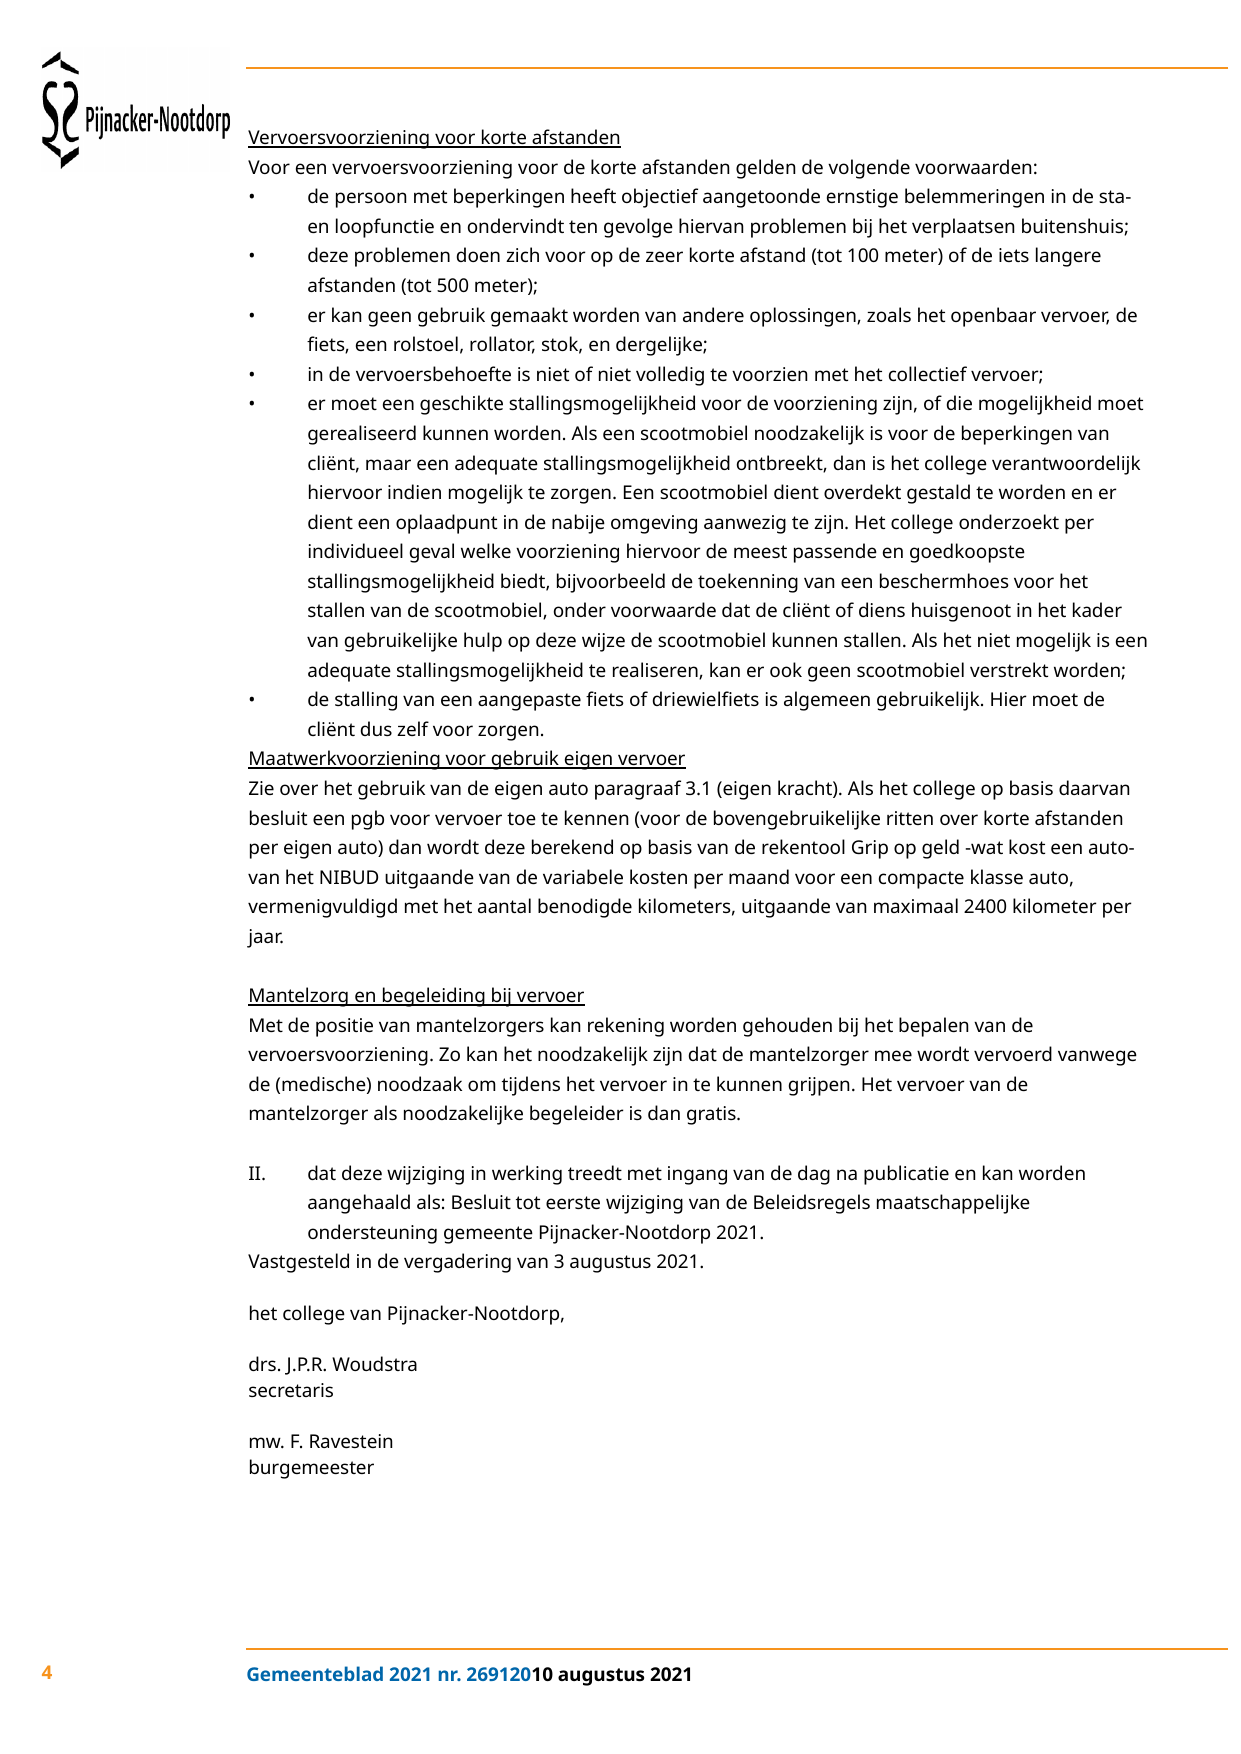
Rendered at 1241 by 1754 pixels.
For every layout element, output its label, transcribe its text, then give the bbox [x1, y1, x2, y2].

text burgemeester [248, 1454, 1152, 1480]
text drs. J.P.R. Woudstra [248, 1351, 1152, 1377]
list de stalling van een aangepaste fiets of driewielfiets is algemeen gebruikelijk. Hier moet de cliënt dus zelf voor zorgen. [248, 686, 1152, 742]
text Zie over het gebruik van de eigen auto paragraaf 3.1 (eigen kracht). Als het college op basis daarvan besluit een pgb voor vervoer toe te kennen (voor de bovengebruikelijke ritten over korte afstanden per eigen auto) dan wordt deze berekend op basis van de rekentool Grip op geld -wat kost een auto- van het NIBUD uitgaande van de variabele kosten per maand voor een compacte klasse auto, vermenigvuldigd met het aantal benodigde kilometers, uitgaande van maximaal 2400 kilometer per jaar. [248, 775, 1152, 949]
picture [41, 47, 231, 172]
list in de vervoersbehoefte is niet of niet volledig te voorzien met het collectief vervoer; [248, 361, 1152, 387]
list dat deze wijziging in werking treedt met ingang van de dag na publicatie en kan worden aangehaald als: Besluit tot eerste wijziging van de Beleidsregels maatschappelijke ondersteuning gemeente Pijnacker-Nootdorp 2021. [248, 1160, 1152, 1245]
text Maatwerkvoorziening voor gebruik eigen vervoer [248, 746, 1152, 771]
text Vervoersvoorziening voor korte afstanden [248, 124, 1152, 150]
list er kan geen gebruik gemaakt worden van andere oplossingen, zoals het openbaar vervoer, de fiets, een rolstoel, rollator, stok, en dergelijke; [248, 302, 1152, 357]
text Voor een vervoersvoorziening voor de korte afstanden gelden de volgende voorwaarden: [248, 154, 1152, 180]
list er moet een geschikte stallingsmogelijkheid voor de voorziening zijn, of die mogelijkheid moet gerealiseerd kunnen worden. Als een scootmobiel noodzakelijk is voor de beperkingen van cliënt, maar een adequate stallingsmogelijkheid ontbreekt, dan is het college verantwoordelijk hiervoor indien mogelijk te zorgen. Een scootmobiel dient overdekt gestald te worden en er dient een oplaadpunt in de nabije omgeving aanwezig te zijn. Het college onderzoekt per individueel geval welke voorziening hiervoor de meest passende en goedkoopste stallingsmogelijkheid biedt, bijvoorbeeld de toekenning van een beschermhoes voor het stallen van de scootmobiel, onder voorwaarde dat de cliënt of diens huisgenoot in het kader van gebruikelijke hulp op deze wijze de scootmobiel kunnen stallen. Als het niet mogelijk is een adequate stallingsmogelijkheid te realiseren, kan er ook geen scootmobiel verstrekt worden; [248, 391, 1152, 683]
list de persoon met beperkingen heeft objectief aangetoonde ernstige belemmeringen in de sta- en loopfunctie en ondervindt ten gevolge hiervan problemen bij het verplaatsen buitenshuis; [248, 183, 1152, 239]
text secretaris [248, 1377, 1152, 1403]
text Mantelzorg en begeleiding bij vervoer [248, 982, 1152, 1008]
text het college van Pijnacker-Nootdorp, [248, 1300, 1152, 1326]
text Vastgesteld in de vergadering van 3 augustus 2021. [248, 1248, 1152, 1274]
text mw. F. Ravestein [248, 1429, 1152, 1454]
text Met de positie van mantelzorgers kan rekening worden gehouden bij het bepalen van de vervoersvoorziening. Zo kan het noodzakelijk zijn dat de mantelzorger mee wordt vervoerd vanwege de (medische) noodzaak om tijdens het vervoer in te kunnen grijpen. Het vervoer van de mantelzorger als noodzakelijke begeleider is dan gratis. [248, 1012, 1152, 1126]
list deze problemen doen zich voor op de zeer korte afstand (tot 100 meter) of de iets langere afstanden (tot 500 meter); [248, 243, 1152, 298]
